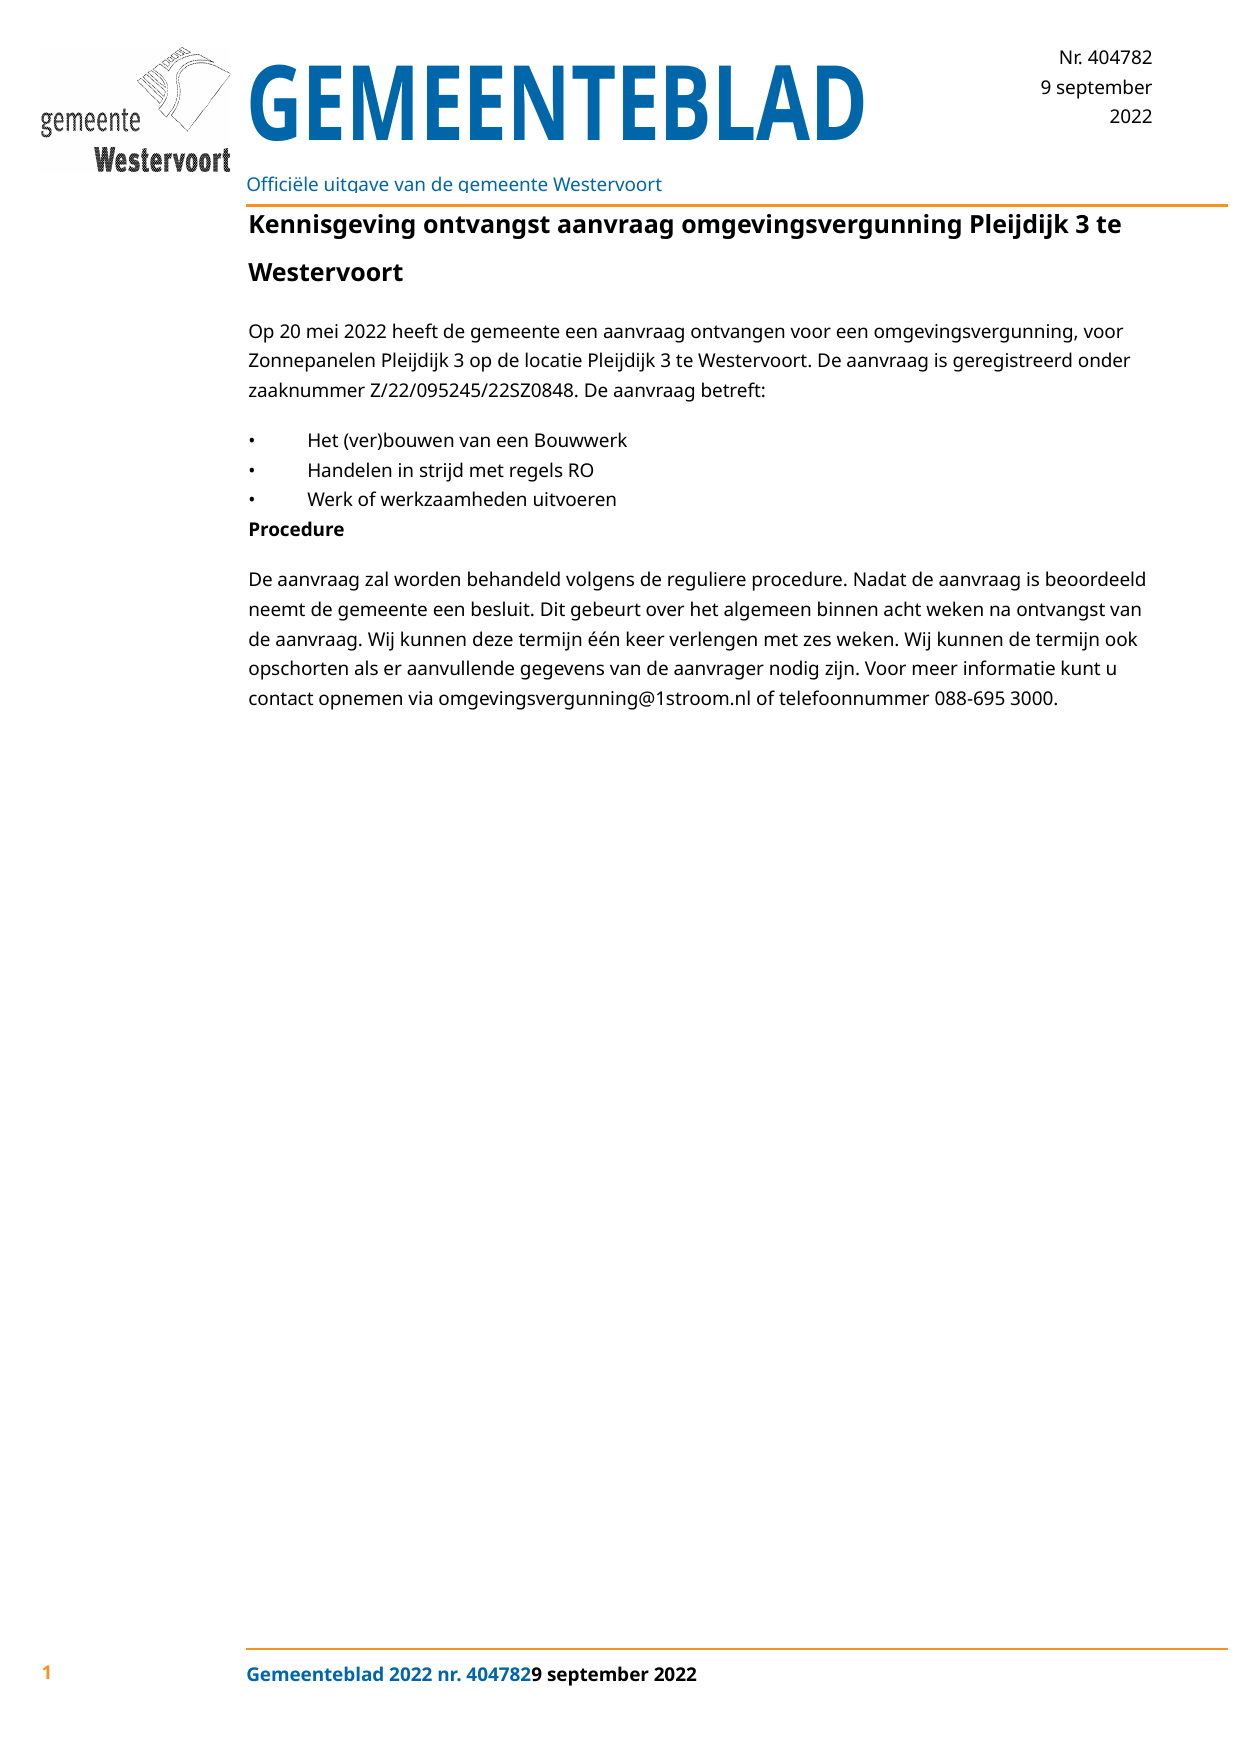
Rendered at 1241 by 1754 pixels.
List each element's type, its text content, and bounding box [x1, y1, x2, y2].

text Op 20 mei 2022 heeft de gemeente een aanvraag ontvangen voor een omgevingsvergunning, voor Zonnepanelen Pleijdijk 3 op de locatie Pleijdijk 3 te Westervoort. De aanvraag is geregistreerd onder zaaknummer Z/22/095245/22SZ0848. De aanvraag betreft: [248, 318, 1152, 403]
text Kennisgeving ontvangst aanvraag omgevingsvergunning Pleijdijk 3 te Westervoort [248, 207, 1152, 288]
text Procedure [248, 516, 1152, 542]
list Werk of werkzaamheden uitvoeren [248, 487, 1152, 512]
list Het (ver)bouwen van een Bouwwerk [248, 427, 1152, 453]
picture [41, 47, 231, 172]
list Handelen in strijd met regels RO [248, 457, 1152, 483]
text De aanvraag zal worden behandeld volgens de reguliere procedure. Nadat de aanvraag is beoordeeld neemt de gemeente een besluit. Dit gebeurt over het algemeen binnen acht weken na ontvangst van de aanvraag. Wij kunnen deze termijn één keer verlengen met zes weken. Wij kunnen de termijn ook opschorten als er aanvullende gegevens van de aanvrager nodig zijn. Voor meer informatie kunt u contact opnemen via omgevingsvergunning@1stroom.nl of telefoonnummer 088-695 3000. [248, 567, 1152, 711]
